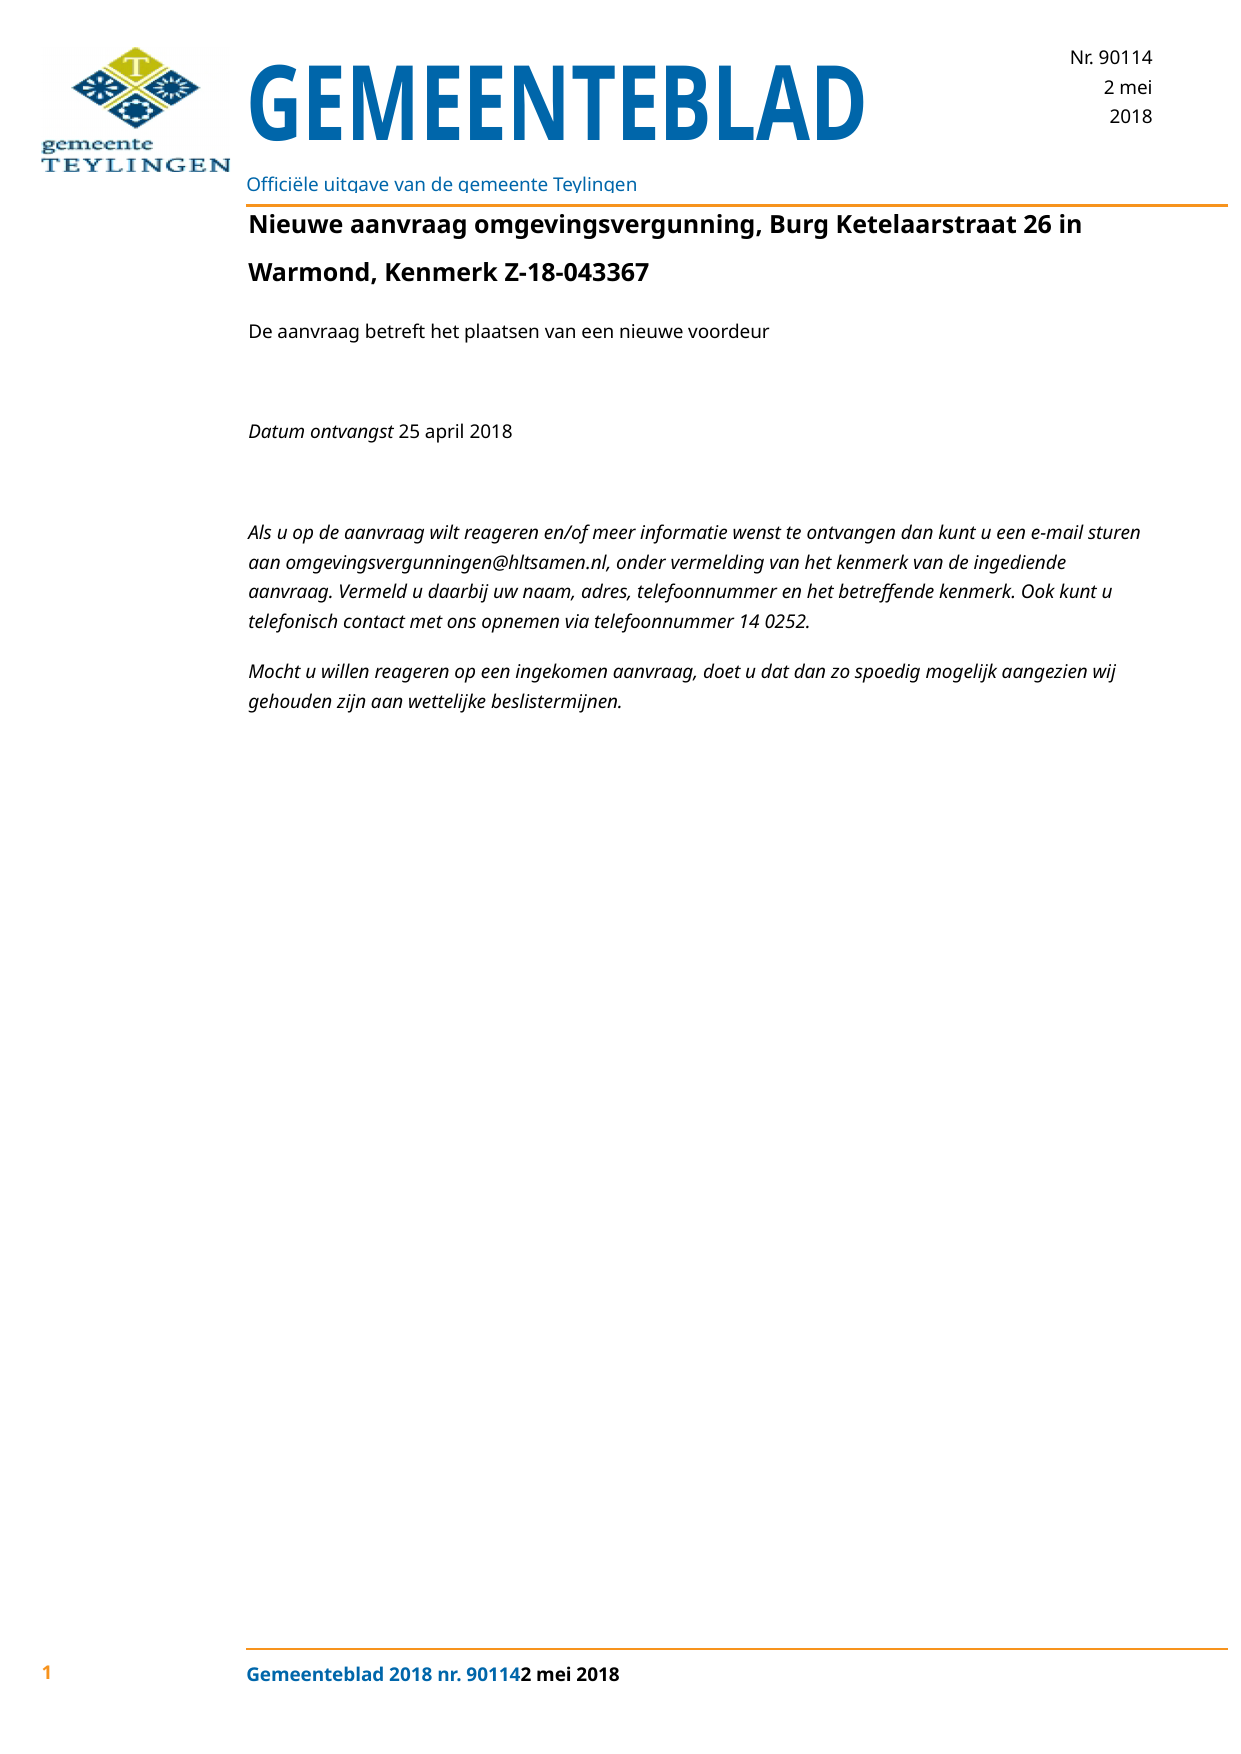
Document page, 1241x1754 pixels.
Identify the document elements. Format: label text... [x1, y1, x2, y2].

text Als u op de aanvraag wilt reageren en/of meer informatie wenst te ontvangen dan kunt u een e-mail sturen aan omgevingsvergunningen@hltsamen.nl, onder vermelding van het kenmerk van de ingediende aanvraag. Vermeld u daarbij uw naam, adres, telefoonnummer en het betreffende kenmerk. Ook kunt u telefonisch contact met ons opnemen via telefoonnummer 14 0252. [248, 519, 1152, 634]
text Nieuwe aanvraag omgevingsvergunning, Burg Ketelaarstraat 26 in Warmond, Kenmerk Z-18-043367 [248, 207, 1152, 288]
picture [41, 47, 231, 172]
text De aanvraag betreft het plaatsen van een nieuwe voordeur [248, 318, 1152, 344]
text Mocht u willen reageren op een ingekomen aanvraag, doet u dat dan zo spoedig mogelijk aangezien wij gehouden zijn aan wettelijke beslistermijnen. [248, 659, 1152, 714]
text Datum ontvangst 25 april 2018 [248, 419, 1152, 444]
